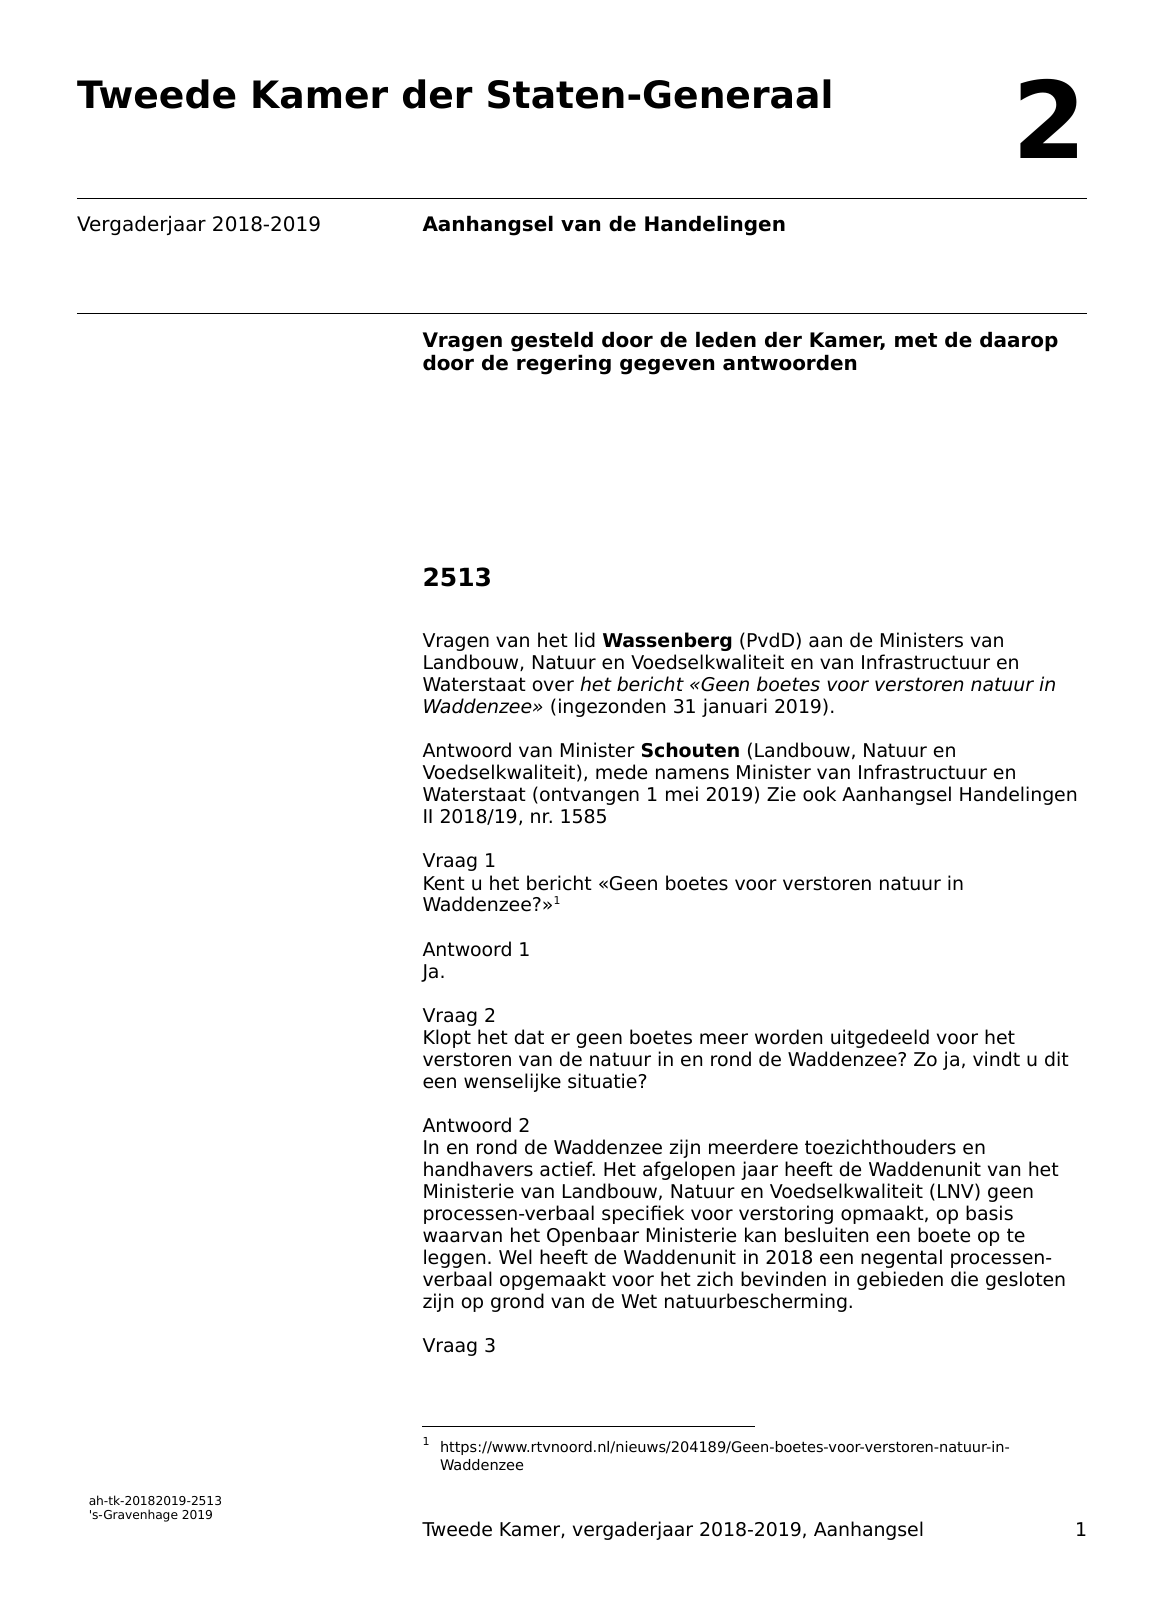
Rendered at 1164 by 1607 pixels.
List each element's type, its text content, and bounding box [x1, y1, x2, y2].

text 2513 [422, 563, 1087, 592]
text Vragen van het lid Wassenberg (PvdD) aan de Ministers van Landbouw, Natuur en Voedselkwaliteit en van Infrastructuur en Waterstaat over het bericht «Geen boetes voor verstoren natuur in Waddenzee» (ingezonden 31 januari 2019). [422, 630, 1087, 718]
text Klopt het dat er geen boetes meer worden uitgedeeld voor het verstoren van de natuur in en rond de Waddenzee? Zo ja, vindt u dit een wenselijke situatie? [422, 1027, 1087, 1093]
text https://www.rtvnoord.nl/nieuws/204189/Geen-boetes-voor-verstoren-natuur-in-Waddenzee [422, 1435, 1087, 1474]
text 's-Gravenhage 2019 [88, 1508, 323, 1522]
text Kent u het bericht «Geen boetes voor verstoren natuur in Waddenzee?» [422, 872, 1087, 916]
text Antwoord 1 [422, 938, 1087, 961]
text ah-tk-20182019-2513 [88, 1494, 323, 1508]
table_header 2 [886, 59, 1087, 198]
table_cell Aanhangsel van de Handelingen [422, 199, 1087, 313]
table_header Tweede Kamer der Staten-Generaal [77, 59, 886, 198]
table_cell [77, 314, 422, 375]
text Ja. [422, 961, 1087, 982]
text Antwoord 2 [422, 1115, 1087, 1137]
table_cell Vragen gesteld door de leden der Kamer, met de daarop door de regering gegeven antwoorden [422, 314, 1087, 375]
text Vraag 1 [422, 850, 1087, 872]
table_cell Vergaderjaar 2018-2019 [77, 199, 422, 313]
text Antwoord van Minister Schouten (Landbouw, Natuur en Voedselkwaliteit), mede namens Minister van Infrastructuur en Waterstaat (ontvangen 1 mei 2019) Zie ook Aanhangsel Handelingen II 2018/19, nr. 1585 [422, 740, 1087, 828]
text In en rond de Waddenzee zijn meerdere toezichthouders en handhavers actief. Het afgelopen jaar heeft de Waddenunit van het Ministerie van Landbouw, Natuur en Voedselkwaliteit (LNV) geen processen-verbaal specifiek voor verstoring opmaakt, op basis waarvan het Openbaar Ministerie kan besluiten een boete op te leggen. Wel heeft de Waddenunit in 2018 een negental processen-verbaal opgemaakt voor het zich bevinden in gebieden die gesloten zijn op grond van de Wet natuurbescherming. [422, 1137, 1087, 1313]
text Vraag 3 [422, 1335, 1087, 1357]
text Vraag 2 [422, 1005, 1087, 1027]
